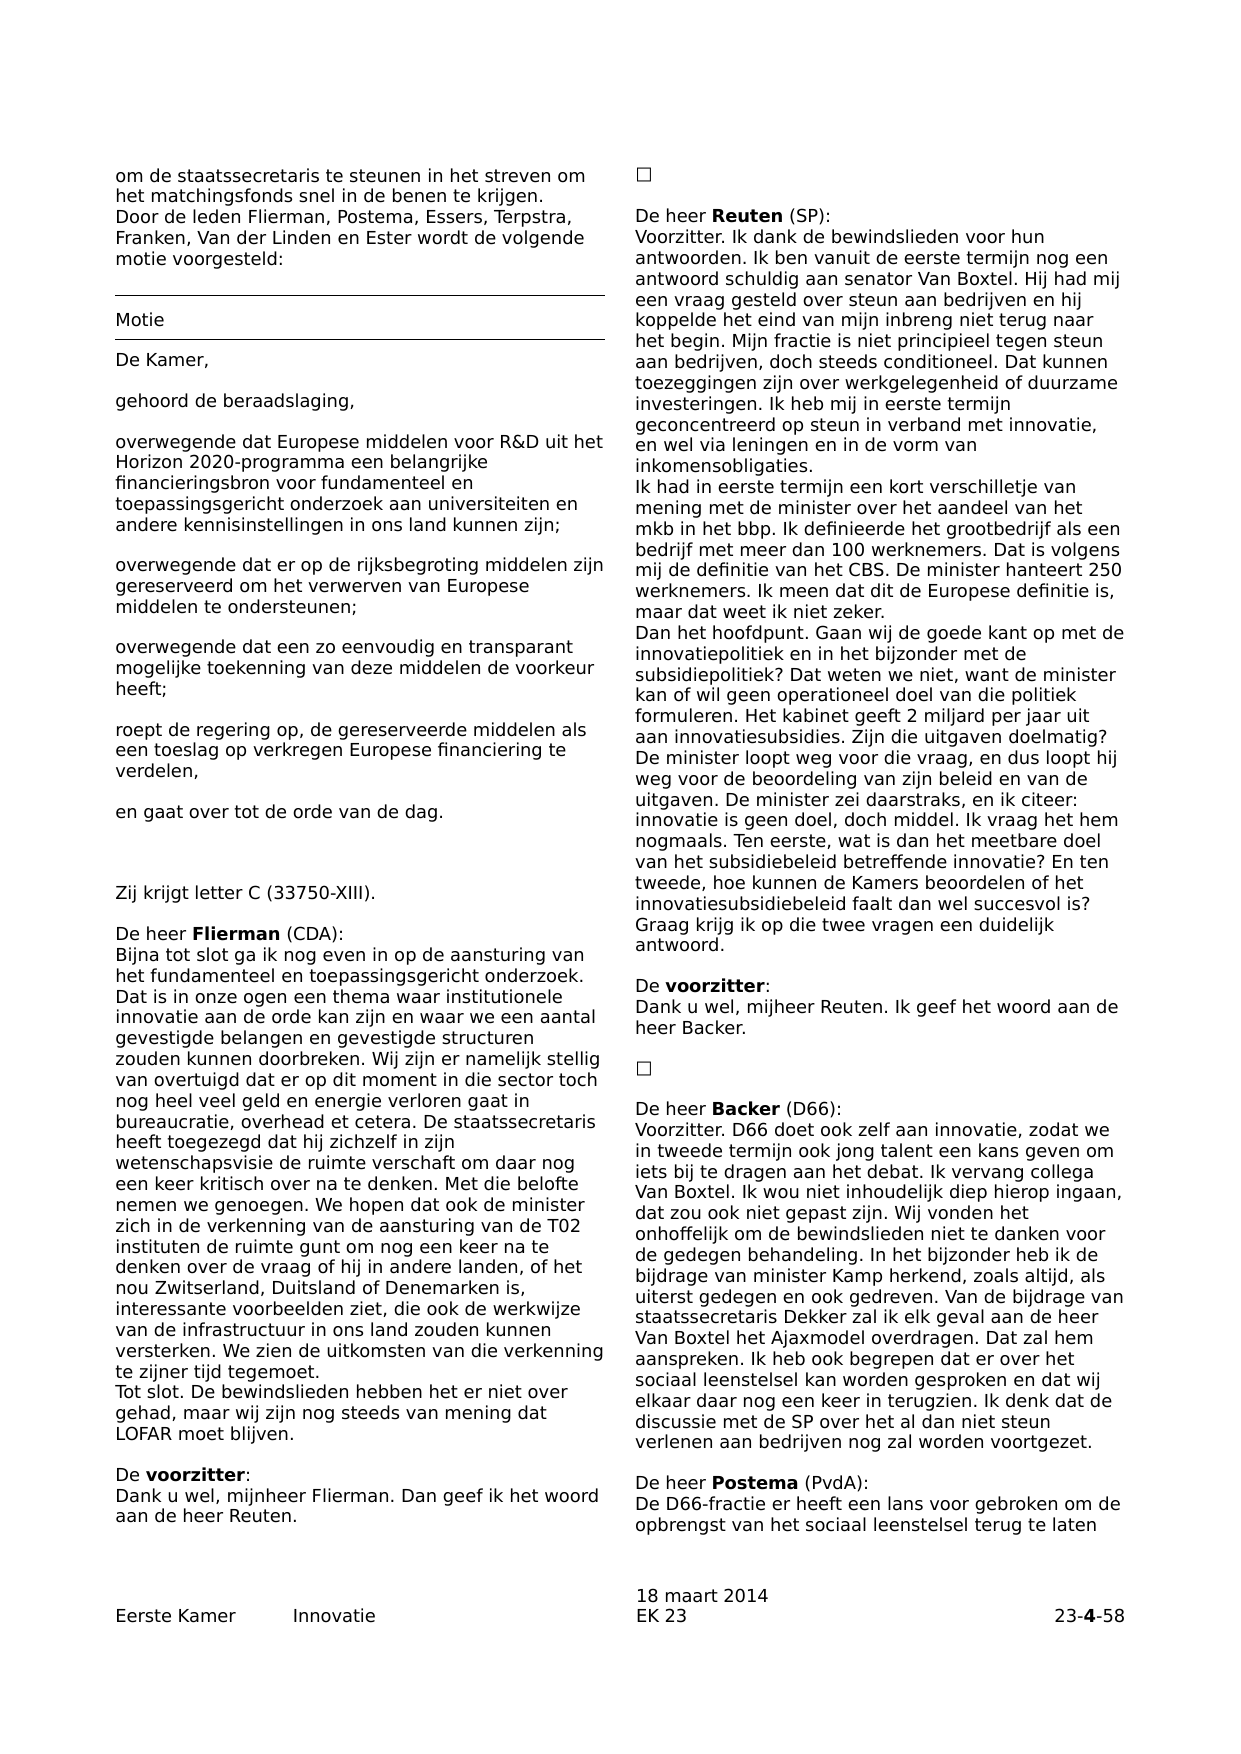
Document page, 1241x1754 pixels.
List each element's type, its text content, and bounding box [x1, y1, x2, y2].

text De heer Flierman (CDA): [115, 924, 605, 945]
text en gaat over tot de orde van de dag. [115, 802, 605, 822]
text De heer Postema (PvdA): [635, 1473, 1125, 1494]
text De D66-fractie er heeft een lans voor gebroken om de opbrengst van het sociaal leenstelsel terug te laten [635, 1494, 1125, 1536]
text gehoord de beraadslaging, [115, 391, 605, 412]
text overwegende dat een zo eenvoudig en transparant mogelijke toekenning van deze middelen de voorkeur heeft; [115, 637, 605, 699]
text Motie [115, 309, 605, 330]
text om de staatssecretaris te steunen in het streven om het matchingsfonds snel in de benen te krijgen. [115, 165, 605, 207]
text De voorzitter: [115, 1465, 605, 1485]
text Voorzitter. Ik dank de bewindslieden voor hun antwoorden. Ik ben vanuit de eerste termijn nog een antwoord schuldig aan senator Van Boxtel. Hij had mij een vraag gesteld over steun aan bedrijven en hij koppelde het eind van mijn inbreng niet terug naar het begin. Mijn fractie is niet principieel tegen steun aan bedrijven, doch steeds conditioneel. Dat kunnen toezeggingen zijn over werkgelegenheid of duurzame investeringen. Ik heb mij in eerste termijn geconcentreerd op steun in verband met innovatie, en wel via leningen en in de vorm van inkomensobligaties. [635, 227, 1125, 477]
text Door de leden Flierman, Postema, Essers, Terpstra, Franken, Van der Linden en Ester wordt de volgende motie voorgesteld: [115, 207, 605, 269]
text Bijna tot slot ga ik nog even in op de aansturing van het fundamenteel en toepassingsgericht onderzoek. Dat is in onze ogen een thema waar institutionele innovatie aan de orde kan zijn en waar we een aantal gevestigde belangen en gevestigde structuren zouden kunnen doorbreken. Wij zijn er namelijk stellig van overtuigd dat er op dit moment in die sector toch nog heel veel geld en energie verloren gaat in bureaucratie, overhead et cetera. De staatssecretaris heeft toegezegd dat hij zichzelf in zijn wetenschapsvisie de ruimte verschaft om daar nog een keer kritisch over na te denken. Met die belofte nemen we genoegen. We hopen dat ook de minister zich in de verkenning van de aansturing van de T02 instituten de ruimte gunt om nog een keer na te denken over de vraag of hij in andere landen, of het nou Zwitserland, Duitsland of Denemarken is, interessante voorbeelden ziet, die ook de werkwijze van de infrastructuur in ons land zouden kunnen versterken. We zien de uitkomsten van die verkenning te zijner tijd tegemoet. [115, 945, 605, 1382]
text Dank u wel, mijnheer Flierman. Dan geef ik het woord aan de heer Reuten. [115, 1485, 605, 1527]
text Voorzitter. D66 doet ook zelf aan innovatie, zodat we in tweede termijn ook jong talent een kans geven om iets bij te dragen aan het debat. Ik vervang collega Van Boxtel. Ik wou niet inhoudelijk diep hierop ingaan, dat zou ook niet gepast zijn. Wij vonden het onhoffelijk om de bewindslieden niet te danken voor de gedegen behandeling. In het bijzonder heb ik de bijdrage van minister Kamp herkend, zoals altijd, als uiterst gedegen en ook gedreven. Van de bijdrage van staatssecretaris Dekker zal ik elk geval aan de heer Van Boxtel het Ajaxmodel overdragen. Dat zal hem aanspreken. Ik heb ook begrepen dat er over het sociaal leenstelsel kan worden gesproken en dat wij elkaar daar nog een keer in terugzien. Ik denk dat de discussie met de SP over het al dan niet steun verlenen aan bedrijven nog zal worden voortgezet. [635, 1120, 1125, 1453]
text ⬜ [635, 165, 1125, 186]
text De Kamer, [115, 350, 605, 371]
text overwegende dat er op de rijksbegroting middelen zijn gereserveerd om het verwerven van Europese middelen te ondersteunen; [115, 555, 605, 617]
text Tot slot. De bewindslieden hebben het er niet over gehad, maar wij zijn nog steeds van mening dat LOFAR moet blijven. [115, 1382, 605, 1445]
text ⬜ [635, 1058, 1125, 1079]
text Dank u wel, mijheer Reuten. Ik geef het woord aan de heer Backer. [635, 997, 1125, 1038]
text De voorzitter: [635, 976, 1125, 997]
text Dan het hoofdpunt. Gaan wij de goede kant op met de innovatiepolitiek en in het bijzonder met de subsidiepolitiek? Dat weten we niet, want de minister kan of wil geen operationeel doel van die politiek formuleren. Het kabinet geeft 2 miljard per jaar uit aan innovatiesubsidies. Zijn die uitgaven doelmatig? De minister loopt weg voor die vraag, en dus loopt hij weg voor de beoordeling van zijn beleid en van de uitgaven. De minister zei daarstraks, en ik citeer: innovatie is geen doel, doch middel. Ik vraag het hem nogmaals. Ten eerste, wat is dan het meetbare doel van het subsidiebeleid betreffende innovatie? En ten tweede, hoe kunnen de Kamers beoordelen of het innovatiesubsidiebeleid faalt dan wel succesvol is? Graag krijg ik op die twee vragen een duidelijk antwoord. [635, 623, 1125, 956]
text overwegende dat Europese middelen voor R&D uit het Horizon 2020-programma een belangrijke financieringsbron voor fundamenteel en toepassingsgericht onderzoek aan universiteiten en andere kennisinstellingen in ons land kunnen zijn; [115, 432, 605, 535]
text De heer Backer (D66): [635, 1099, 1125, 1120]
text roept de regering op, de gereserveerde middelen als een toeslag op verkregen Europese financiering te verdelen, [115, 719, 605, 782]
text De heer Reuten (SP): [635, 206, 1125, 227]
text Ik had in eerste termijn een kort verschilletje van mening met de minister over het aandeel van het mkb in het bbp. Ik definieerde het grootbedrijf als een bedrijf met meer dan 100 werknemers. Dat is volgens mij de definitie van het CBS. De minister hanteert 250 werknemers. Ik meen dat dit de Europese definitie is, maar dat weet ik niet zeker. [635, 477, 1125, 623]
text Zij krijgt letter C (33750-XIII). [115, 883, 605, 904]
